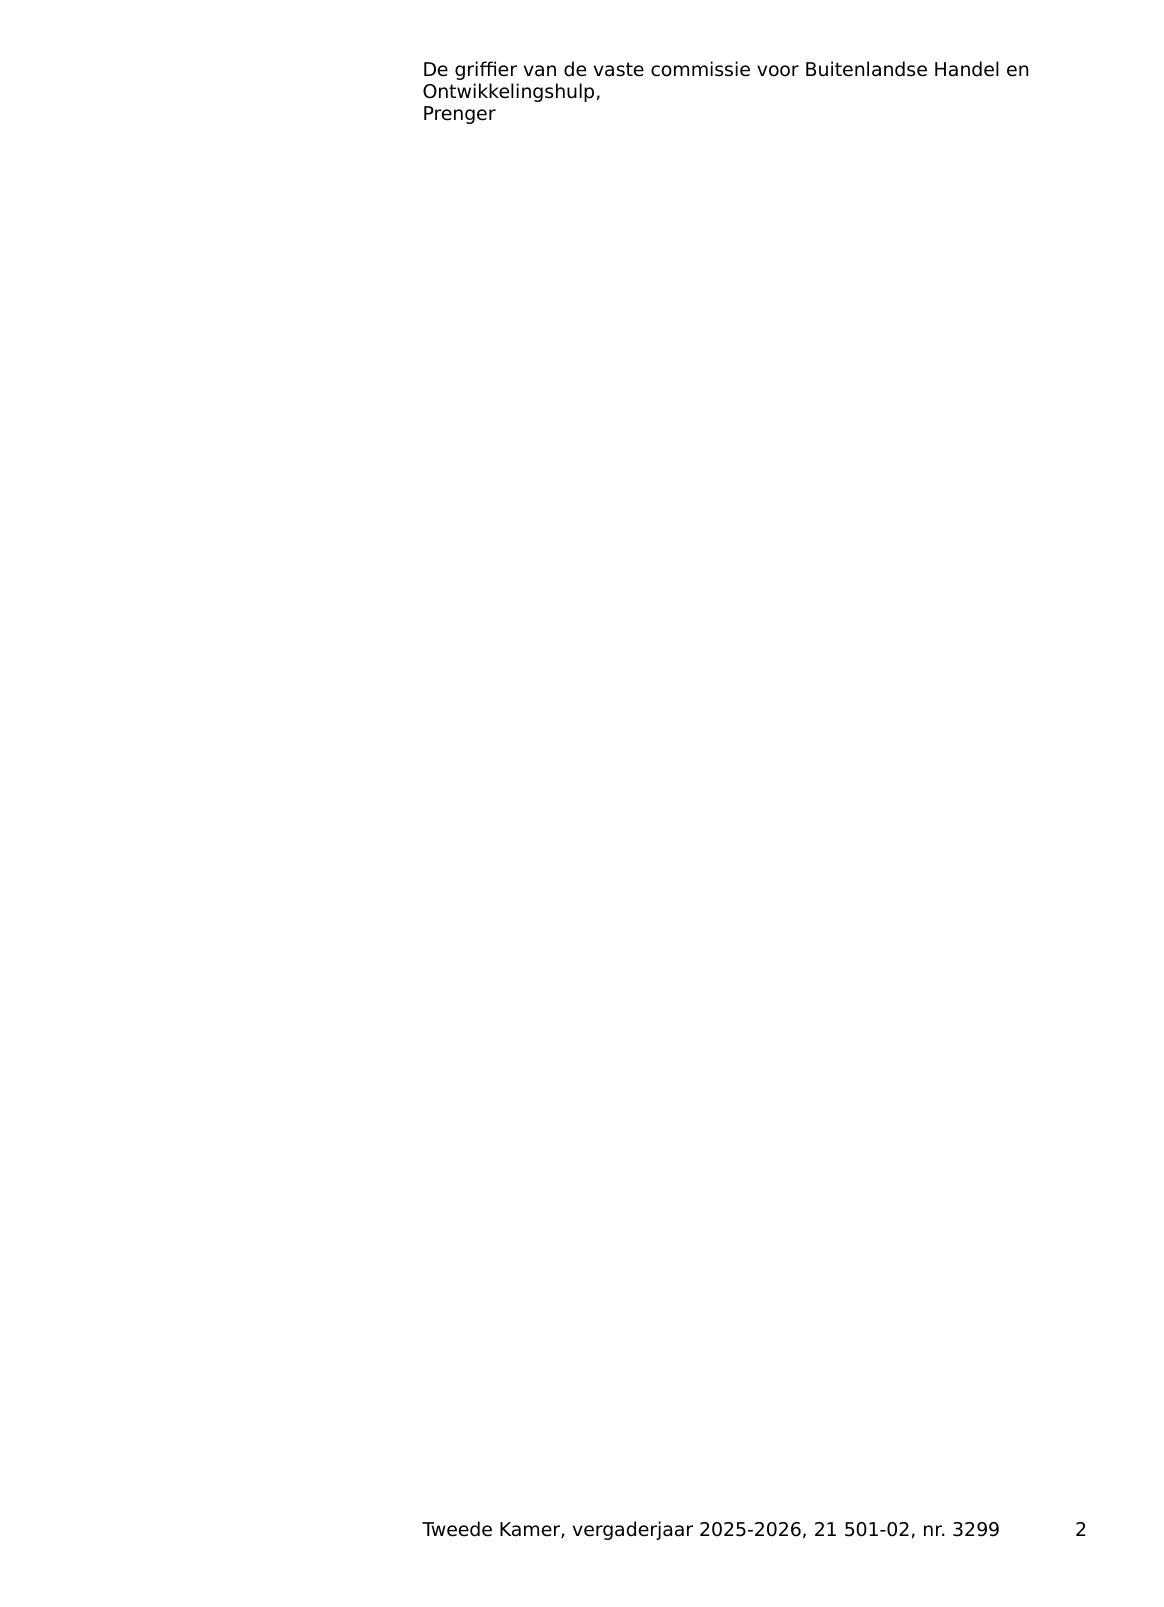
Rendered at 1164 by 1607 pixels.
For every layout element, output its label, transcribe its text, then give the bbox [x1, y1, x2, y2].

text De griffier van de vaste commissie voor Buitenlandse Handel en Ontwikkelingshulp, Prenger [422, 59, 1087, 125]
